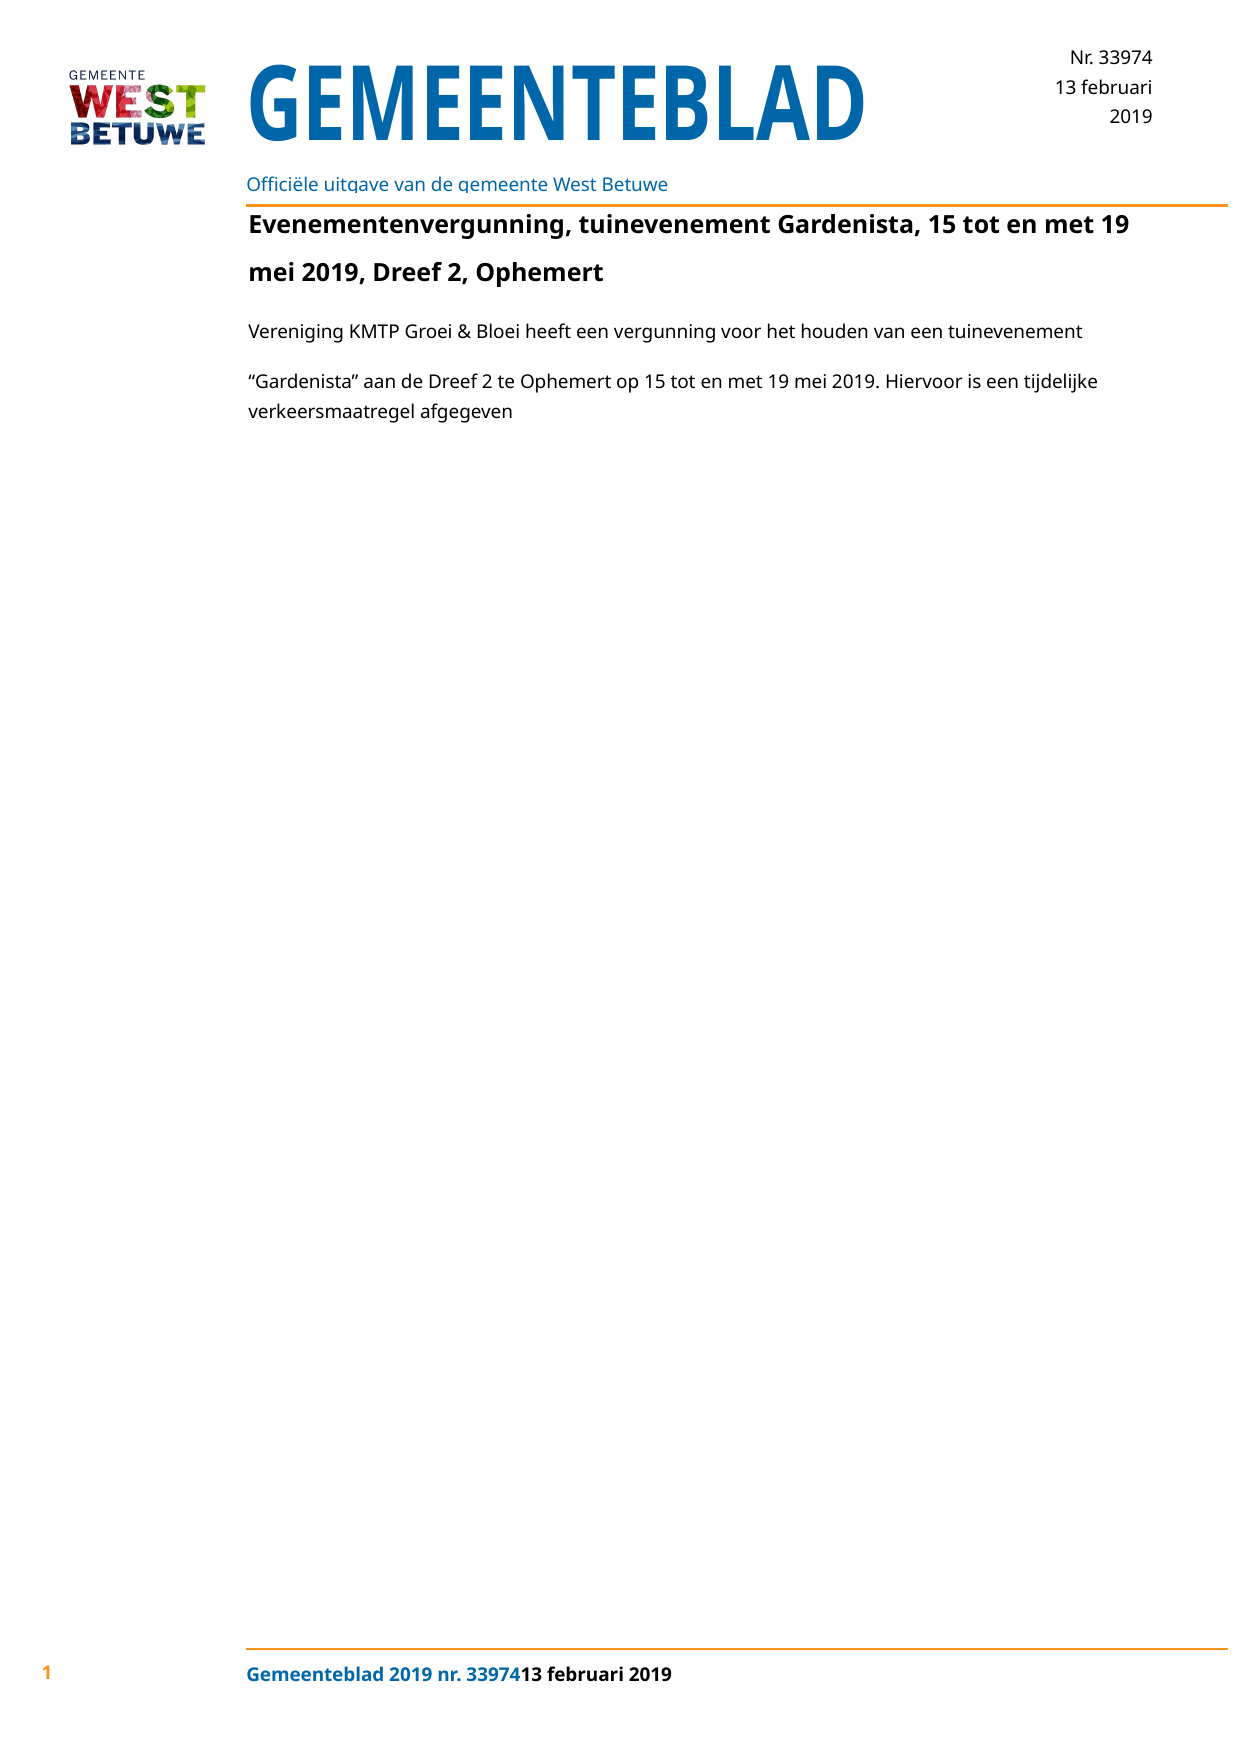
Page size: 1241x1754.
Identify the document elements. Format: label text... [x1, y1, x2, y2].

text Vereniging KMTP Groei & Bloei heeft een vergunning voor het houden van een tuinevenement [248, 318, 1152, 344]
text Evenementenvergunning, tuinevenement Gardenista, 15 tot en met 19 mei 2019, Dreef 2, Ophemert [248, 207, 1152, 288]
text “Gardenista” aan de Dreef 2 te Ophemert op 15 tot en met 19 mei 2019. Hiervoor is een tijdelijke verkeersmaatregel afgegeven [248, 368, 1152, 424]
picture [41, 47, 231, 172]
